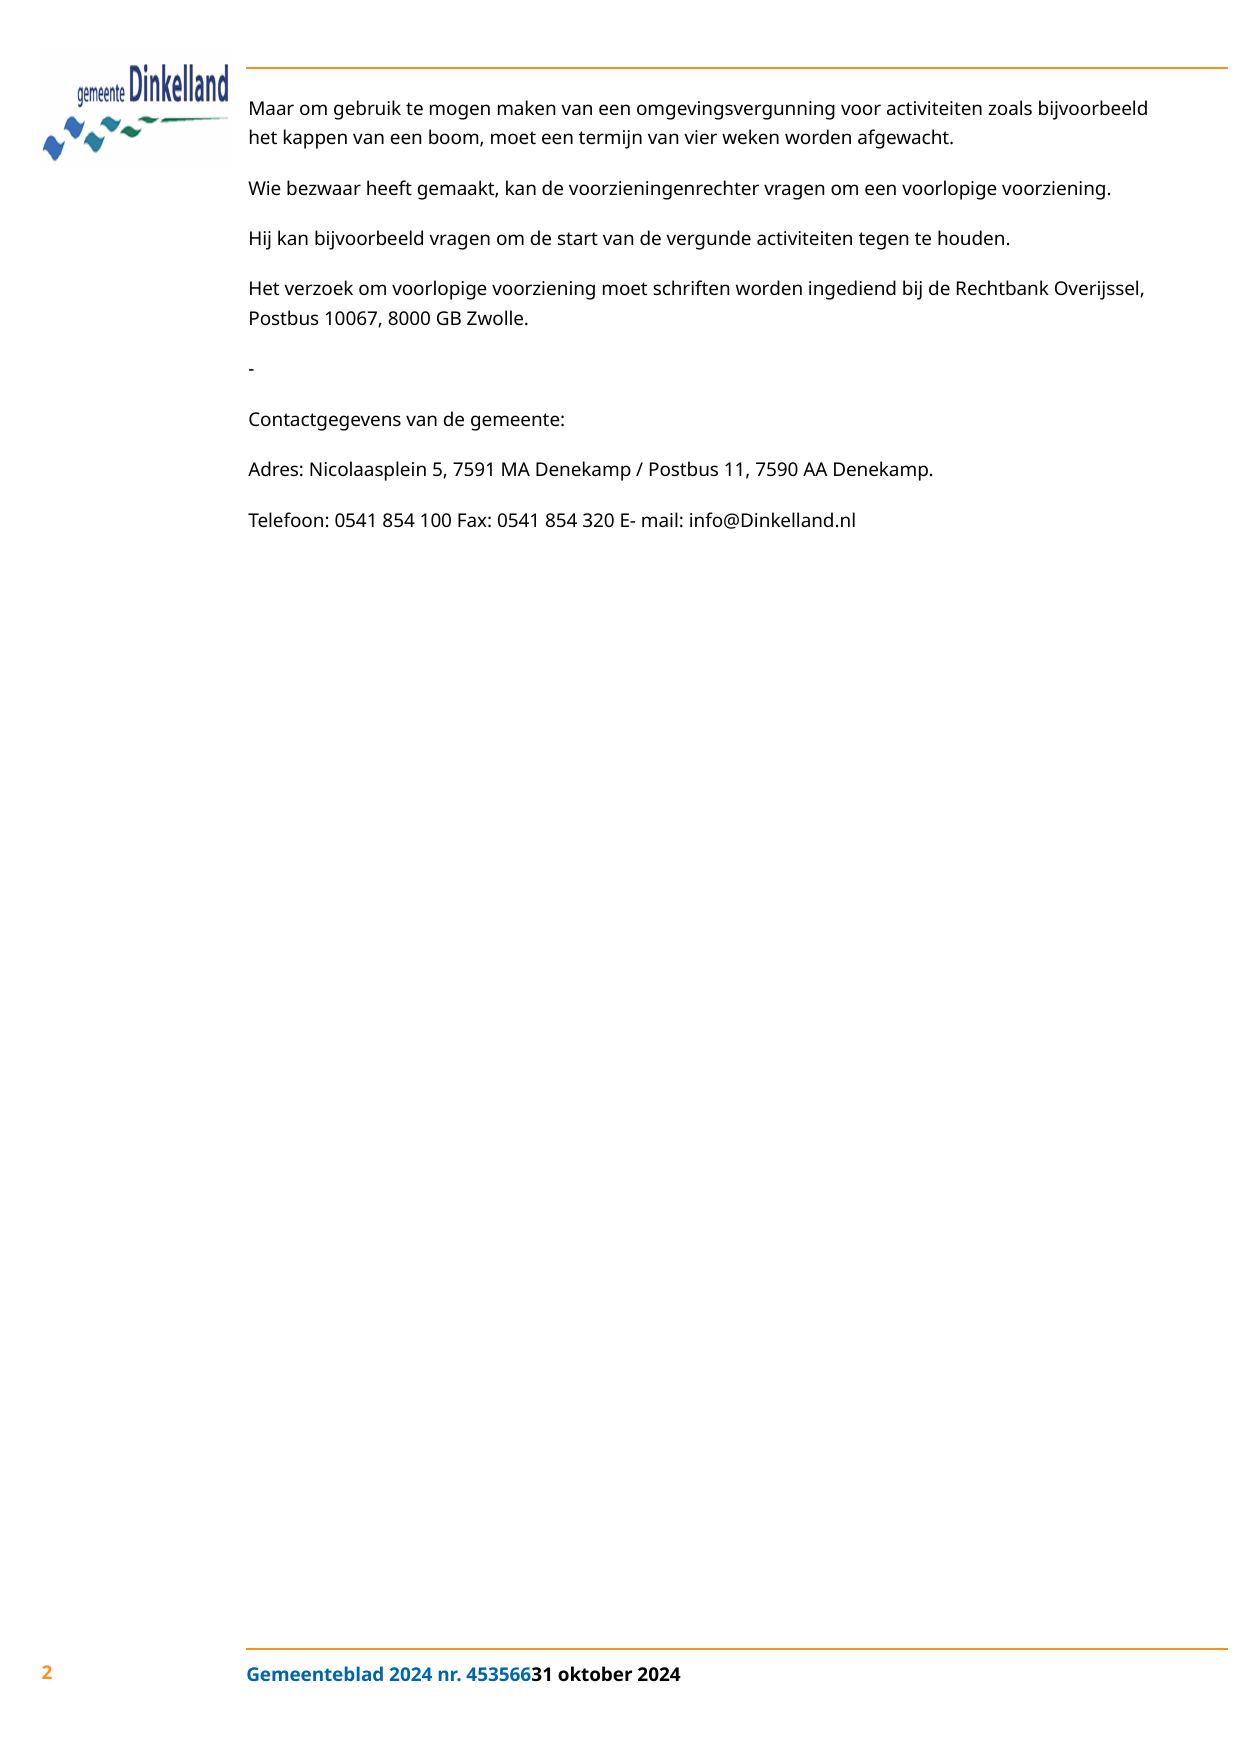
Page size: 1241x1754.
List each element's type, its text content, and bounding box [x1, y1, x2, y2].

text Hij kan bijvoorbeeld vragen om de start van de vergunde activiteiten tegen te houden. [248, 225, 1152, 251]
text Contactgegevens van de gemeente: [248, 406, 1152, 432]
text Telefoon: 0541 854 100 Fax: 0541 854 320 E- mail: info@Dinkelland.nl [248, 507, 1152, 533]
text Maar om gebruik te mogen maken van een omgevingsvergunning voor activiteiten zoals bijvoorbeeld het kappen van een boom, moet een termijn van vier weken worden afgewacht. [248, 95, 1152, 150]
text Het verzoek om voorlopige voorziening moet schriften worden ingediend bij de Rechtbank Overijssel, Postbus 10067, 8000 GB Zwolle. [248, 276, 1152, 331]
text - [248, 356, 1152, 381]
text Adres: Nicolaasplein 5, 7591 MA Denekamp / Postbus 11, 7590 AA Denekamp. [248, 456, 1152, 482]
text Wie bezwaar heeft gemaakt, kan de voorzieningenrechter vragen om een voorlopige voorziening. [248, 175, 1152, 201]
picture [41, 47, 231, 172]
